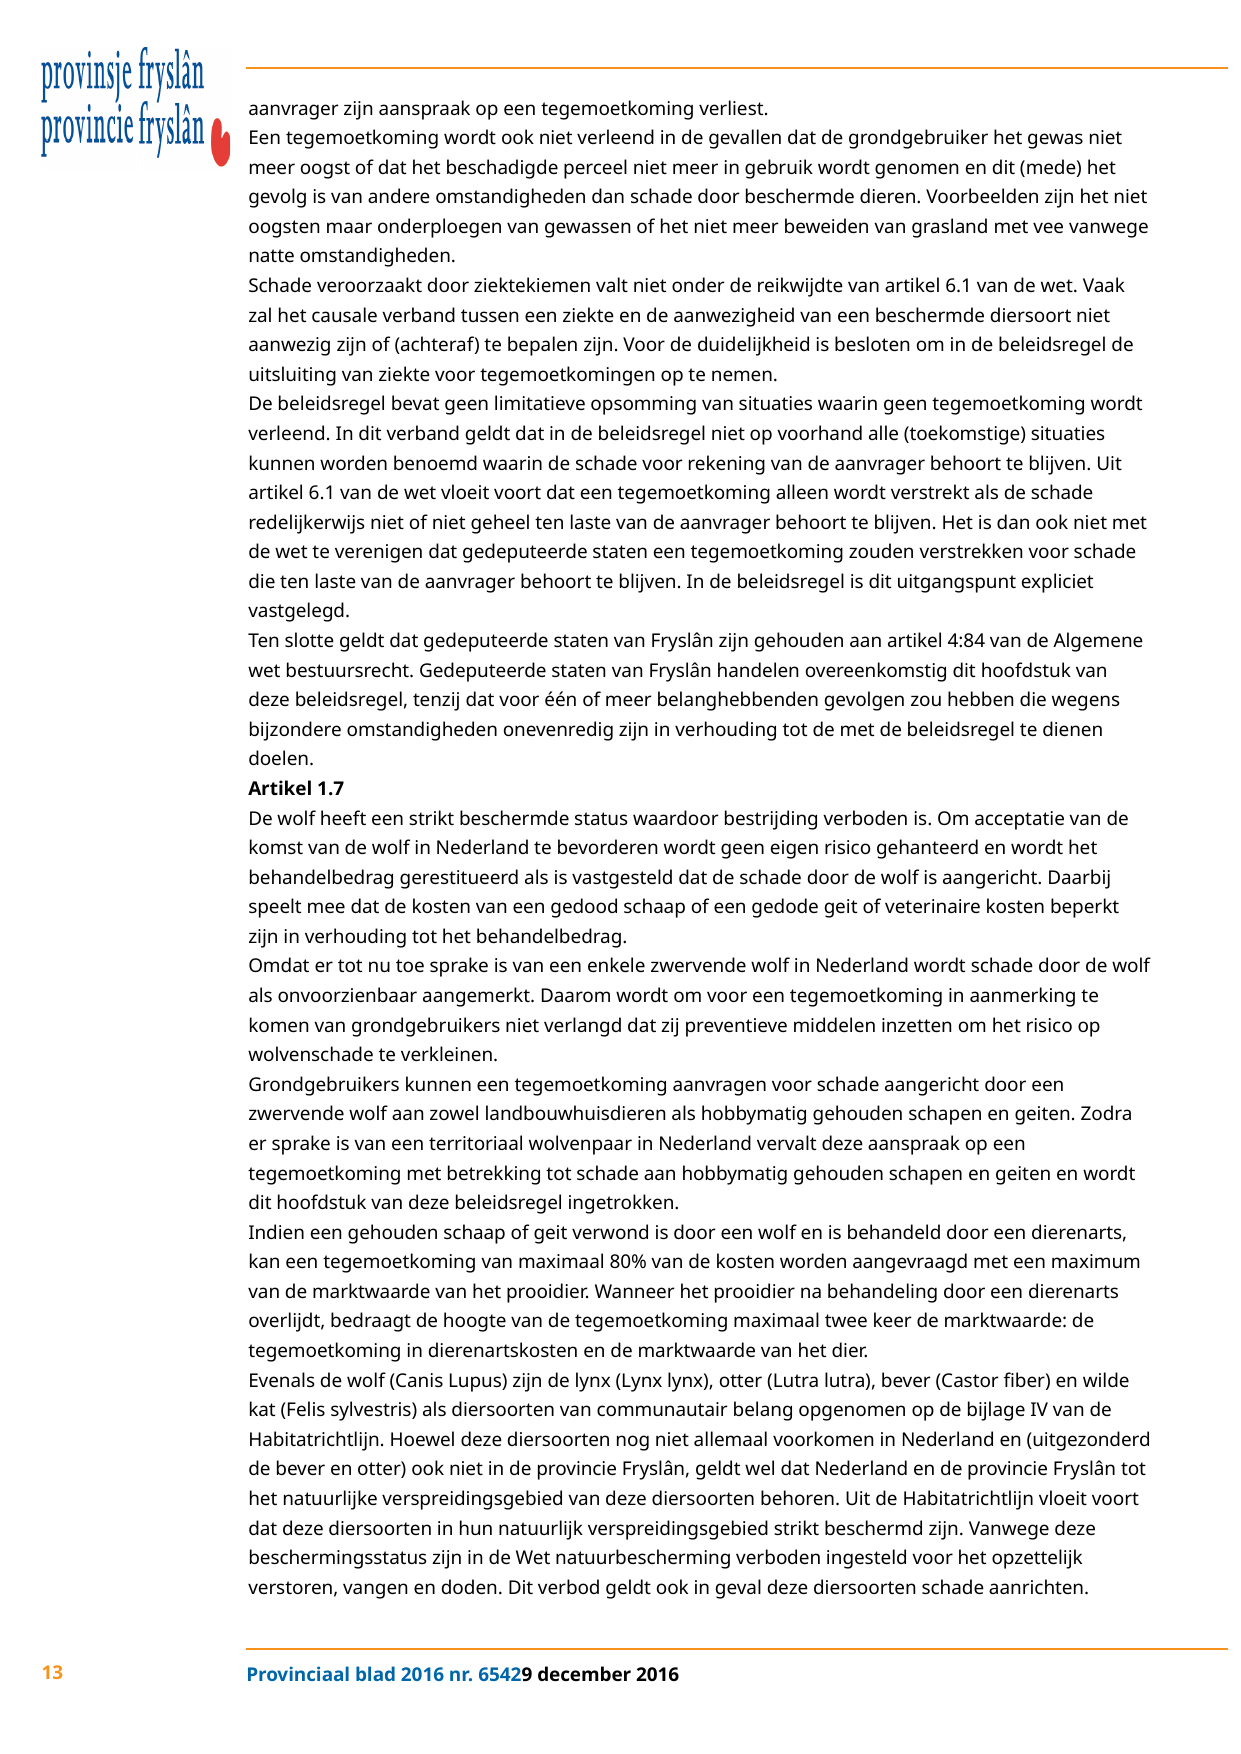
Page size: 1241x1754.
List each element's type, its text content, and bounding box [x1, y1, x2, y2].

text Evenals de wolf (Canis Lupus) zijn de lynx (Lynx lynx), otter (Lutra lutra), bever (Castor fiber) en wilde kat (Felis sylvestris) als diersoorten van communautair belang opgenomen op de bijlage IV van de Habitatrichtlijn. Hoewel deze diersoorten nog niet allemaal voorkomen in Nederland en (uitgezonderd de bever en otter) ook niet in de provincie Fryslân, geldt wel dat Nederland en de provincie Fryslân tot het natuurlijke verspreidingsgebied van deze diersoorten behoren. Uit de Habitatrichtlijn vloeit voort dat deze diersoorten in hun natuurlijk verspreidingsgebied strikt beschermd zijn. Vanwege deze beschermingsstatus zijn in de Wet natuurbescherming verboden ingesteld voor het opzettelijk verstoren, vangen en doden. Dit verbod geldt ook in geval deze diersoorten schade aanrichten. [248, 1367, 1152, 1600]
text Omdat er tot nu toe sprake is van een enkele zwervende wolf in Nederland wordt schade door de wolf als onvoorzienbaar aangemerkt. Daarom wordt om voor een tegemoetkoming in aanmerking te komen van grondgebruikers niet verlangd dat zij preventieve middelen inzetten om het risico op wolvenschade te verkleinen. [248, 953, 1152, 1067]
text Artikel 1.7 [248, 775, 1152, 801]
text Een tegemoetkoming wordt ook niet verleend in de gevallen dat de grondgebruiker het gewas niet meer oogst of dat het beschadigde perceel niet meer in gebruik wordt genomen en dit (mede) het gevolg is van andere omstandigheden dan schade door beschermde dieren. Voorbeelden zijn het niet oogsten maar onderploegen van gewassen of het niet meer beweiden van grasland met vee vanwege natte omstandigheden. [248, 124, 1152, 268]
picture [41, 47, 231, 172]
text Ten slotte geldt dat gedeputeerde staten van Fryslân zijn gehouden aan artikel 4:84 van de Algemene wet bestuursrecht. Gedeputeerde staten van Fryslân handelen overeenkomstig dit hoofdstuk van deze beleidsregel, tenzij dat voor één of meer belanghebbenden gevolgen zou hebben die wegens bijzondere omstandigheden onevenredig zijn in verhouding tot de met de beleidsregel te dienen doelen. [248, 627, 1152, 771]
text De beleidsregel bevat geen limitatieve opsomming van situaties waarin geen tegemoetkoming wordt verleend. In dit verband geldt dat in de beleidsregel niet op voorhand alle (toekomstige) situaties kunnen worden benoemd waarin de schade voor rekening van de aanvrager behoort te blijven. Uit artikel 6.1 van de wet vloeit voort dat een tegemoetkoming alleen wordt verstrekt als de schade redelijkerwijs niet of niet geheel ten laste van de aanvrager behoort te blijven. Het is dan ook niet met de wet te verenigen dat gedeputeerde staten een tegemoetkoming zouden verstrekken voor schade die ten laste van de aanvrager behoort te blijven. In de beleidsregel is dit uitgangspunt expliciet vastgelegd. [248, 391, 1152, 623]
text Grondgebruikers kunnen een tegemoetkoming aanvragen voor schade aangericht door een zwervende wolf aan zowel landbouwhuisdieren als hobbymatig gehouden schapen en geiten. Zodra er sprake is van een territoriaal wolvenpaar in Nederland vervalt deze aanspraak op een tegemoetkoming met betrekking tot schade aan hobbymatig gehouden schapen en geiten en wordt dit hoofdstuk van deze beleidsregel ingetrokken. [248, 1071, 1152, 1215]
text Indien een gehouden schaap of geit verwond is door een wolf en is behandeld door een dierenarts, kan een tegemoetkoming van maximaal 80% van de kosten worden aangevraagd met een maximum van de marktwaarde van het prooidier. Wanneer het prooidier na behandeling door een dierenarts overlijdt, bedraagt de hoogte van de tegemoetkoming maximaal twee keer de marktwaarde: de tegemoetkoming in dierenartskosten en de marktwaarde van het dier. [248, 1219, 1152, 1363]
text De wolf heeft een strikt beschermde status waardoor bestrijding verboden is. Om acceptatie van de komst van de wolf in Nederland te bevorderen wordt geen eigen risico gehanteerd en wordt het behandelbedrag gerestitueerd als is vastgesteld dat de schade door de wolf is aangericht. Daarbij speelt mee dat de kosten van een gedood schaap of een gedode geit of veterinaire kosten beperkt zijn in verhouding tot het behandelbedrag. [248, 805, 1152, 949]
text aanvrager zijn aanspraak op een tegemoetkoming verliest. [248, 95, 1152, 121]
text Schade veroorzaakt door ziektekiemen valt niet onder de reikwijdte van artikel 6.1 van de wet. Vaak zal het causale verband tussen een ziekte en de aanwezigheid van een beschermde diersoort niet aanwezig zijn of (achteraf) te bepalen zijn. Voor de duidelijkheid is besloten om in de beleidsregel de uitsluiting van ziekte voor tegemoetkomingen op te nemen. [248, 272, 1152, 387]
